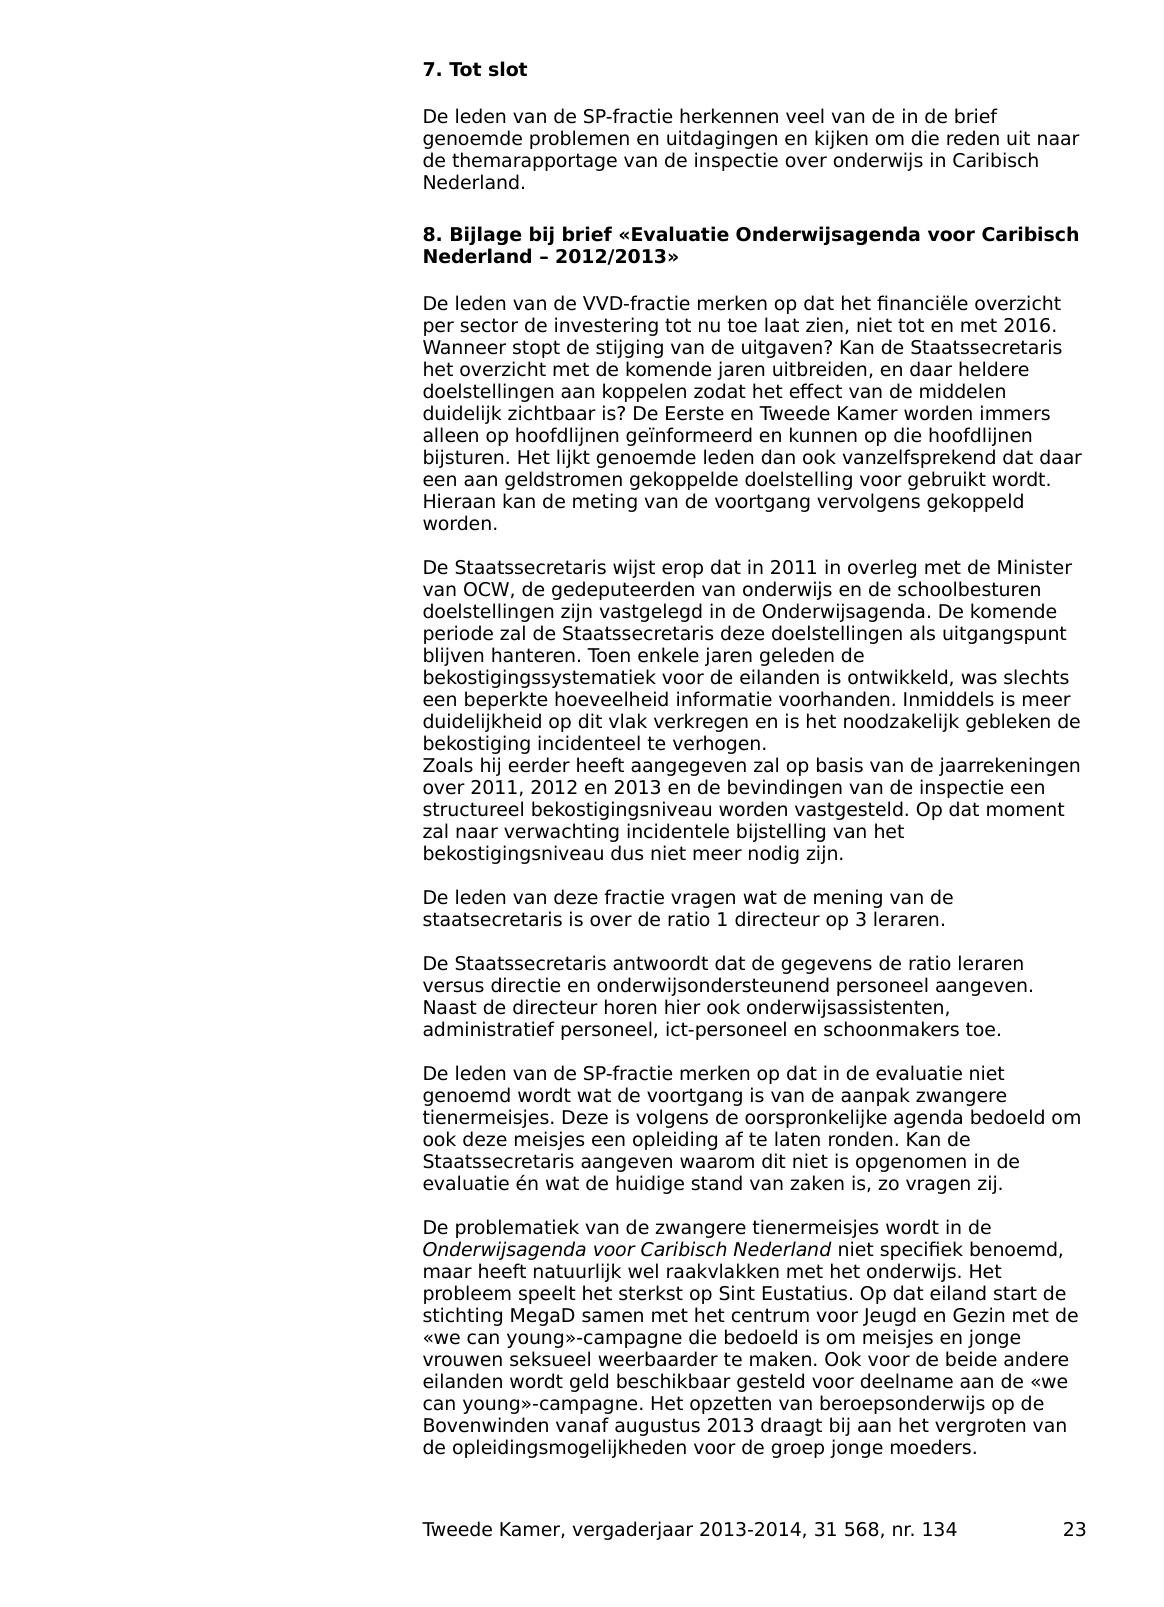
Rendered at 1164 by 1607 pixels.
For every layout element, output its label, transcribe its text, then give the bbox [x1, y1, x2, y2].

subtitle 7. Tot slot [422, 59, 1087, 81]
text De leden van de VVD-fractie merken op dat het financiële overzicht per sector de investering tot nu toe laat zien, niet tot en met 2016. Wanneer stopt de stijging van de uitgaven? Kan de Staatssecretaris het overzicht met de komende jaren uitbreiden, en daar heldere doelstellingen aan koppelen zodat het effect van de middelen duidelijk zichtbaar is? De Eerste en Tweede Kamer worden immers alleen op hoofdlijnen geïnformeerd en kunnen op die hoofdlijnen bijsturen. Het lijkt genoemde leden dan ook vanzelfsprekend dat daar een aan geldstromen gekoppelde doelstelling voor gebruikt wordt. Hieraan kan de meting van de voortgang vervolgens gekoppeld worden. [422, 293, 1087, 535]
text Zoals hij eerder heeft aangegeven zal op basis van de jaarrekeningen over 2011, 2012 en 2013 en de bevindingen van de inspectie een structureel bekostigingsniveau worden vastgesteld. Op dat moment zal naar verwachting incidentele bijstelling van het bekostigingsniveau dus niet meer nodig zijn. [422, 755, 1087, 864]
text De leden van deze fractie vragen wat de mening van de staatsecretaris is over de ratio 1 directeur op 3 leraren. [422, 887, 1087, 931]
text De leden van de SP-fractie merken op dat in de evaluatie niet genoemd wordt wat de voortgang is van de aanpak zwangere tienermeisjes. Deze is volgens de oorspronkelijke agenda bedoeld om ook deze meisjes een opleiding af te laten ronden. Kan de Staatssecretaris aangeven waarom dit niet is opgenomen in de evaluatie én wat de huidige stand van zaken is, zo vragen zij. [422, 1063, 1087, 1195]
text De problematiek van de zwangere tienermeisjes wordt in de Onderwijsagenda voor Caribisch Nederland niet specifiek benoemd, maar heeft natuurlijk wel raakvlakken met het onderwijs. Het probleem speelt het sterkst op Sint Eustatius. Op dat eiland start de stichting MegaD samen met het centrum voor Jeugd en Gezin met de «we can young»-campagne die bedoeld is om meisjes en jonge vrouwen seksueel weerbaarder te maken. Ook voor de beide andere eilanden wordt geld beschikbaar gesteld voor deelname aan de «we can young»-campagne. Het opzetten van beroepsonderwijs op de Bovenwinden vanaf augustus 2013 draagt bij aan het vergroten van de opleidingsmogelijkheden voor de groep jonge moeders. [422, 1217, 1087, 1459]
text De leden van de SP-fractie herkennen veel van de in de brief genoemde problemen en uitdagingen en kijken om die reden uit naar de themarapportage van de inspectie over onderwijs in Caribisch Nederland. [422, 106, 1087, 194]
text De Staatssecretaris wijst erop dat in 2011 in overleg met de Minister van OCW, de gedeputeerden van onderwijs en de schoolbesturen doelstellingen zijn vastgelegd in de Onderwijsagenda. De komende periode zal de Staatssecretaris deze doelstellingen als uitgangspunt blijven hanteren. Toen enkele jaren geleden de bekostigingssystematiek voor de eilanden is ontwikkeld, was slechts een beperkte hoeveelheid informatie voorhanden. Inmiddels is meer duidelijkheid op dit vlak verkregen en is het noodzakelijk gebleken de bekostiging incidenteel te verhogen. [422, 557, 1087, 755]
subtitle 8. Bijlage bij brief «Evaluatie Onderwijsagenda voor Caribisch Nederland – 2012/2013» [422, 224, 1087, 268]
text De Staatssecretaris antwoordt dat de gegevens de ratio leraren versus directie en onderwijsondersteunend personeel aangeven. Naast de directeur horen hier ook onderwijsassistenten, administratief personeel, ict-personeel en schoonmakers toe. [422, 953, 1087, 1041]
